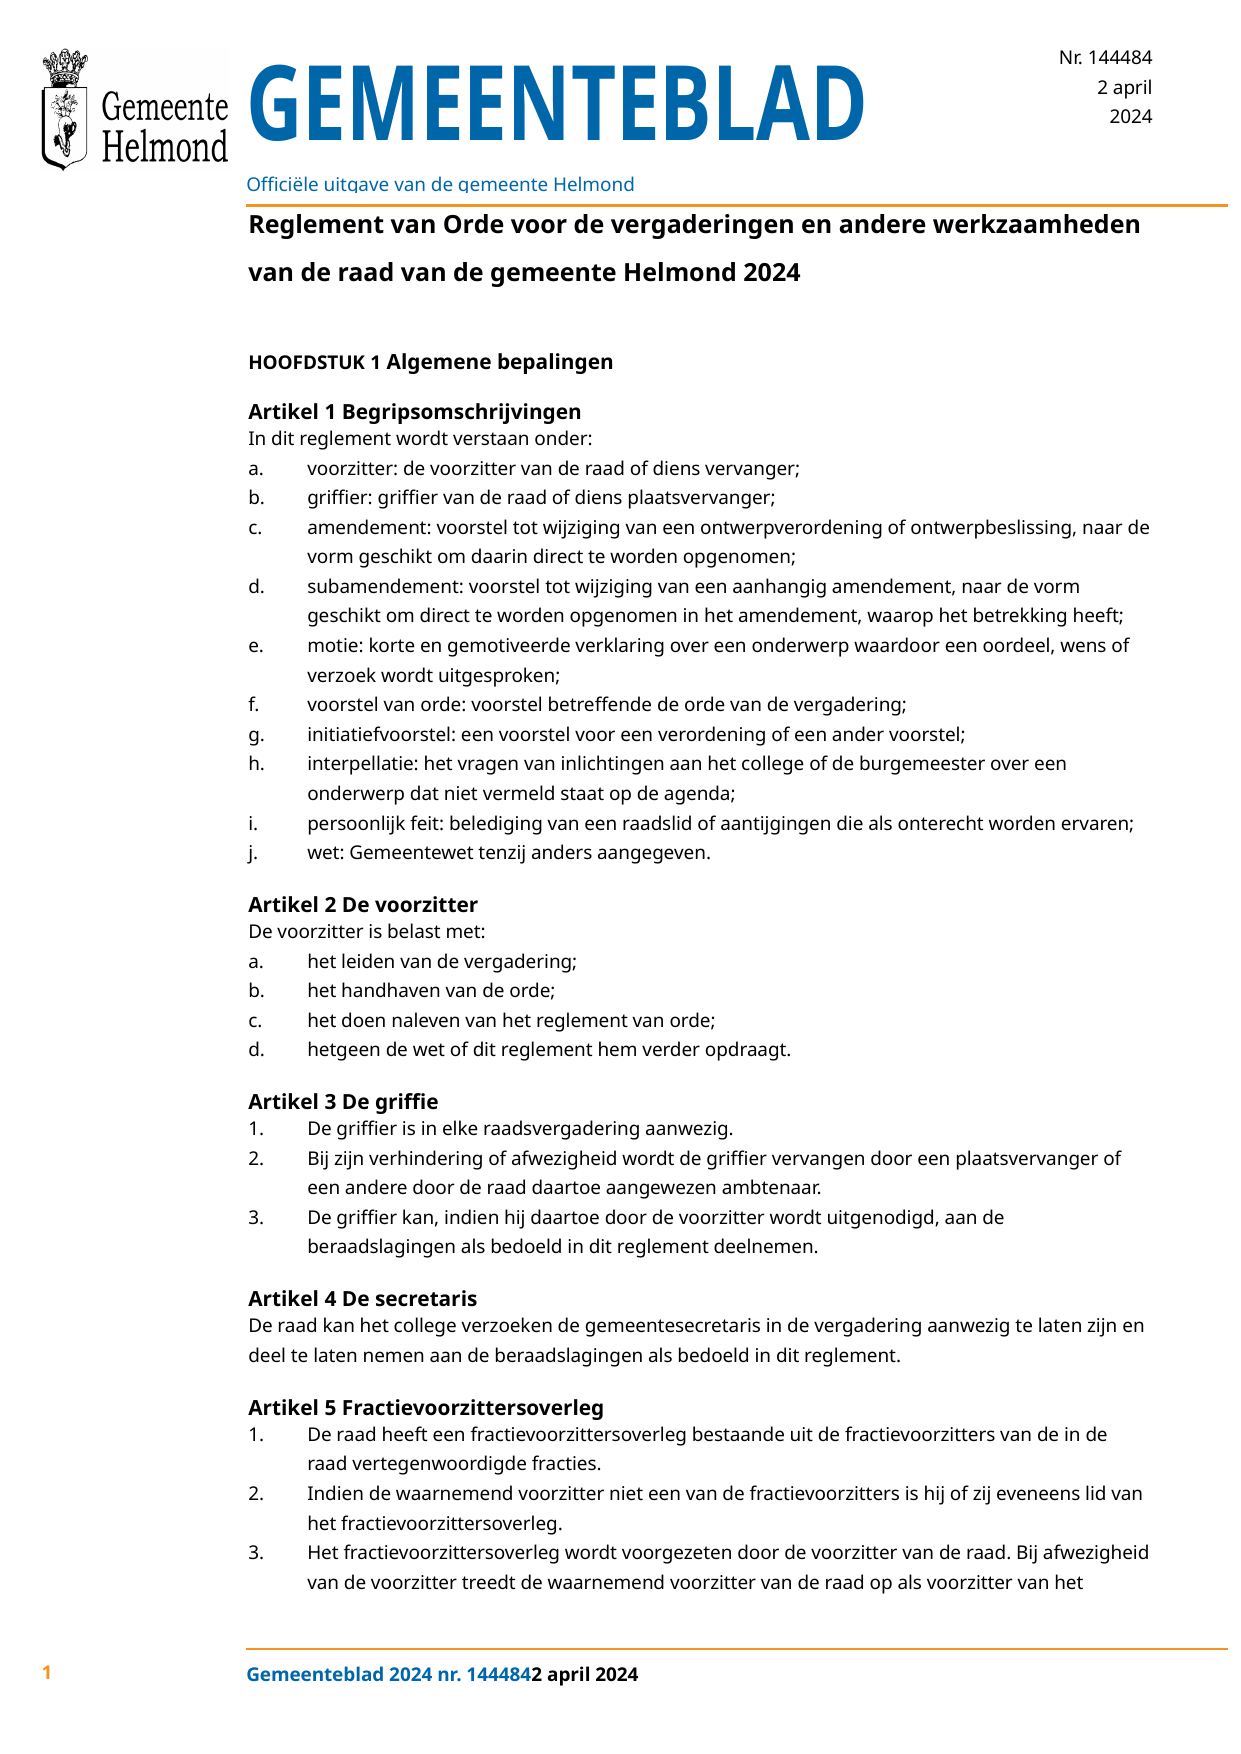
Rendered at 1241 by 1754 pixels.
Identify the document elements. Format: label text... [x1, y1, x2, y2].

list initiatiefvoorstel: een voorstel voor een verordening of een ander voorstel; [248, 721, 1152, 747]
list De griffier is in elke raadsvergadering aanwezig. [248, 1115, 1152, 1141]
picture [41, 47, 231, 172]
list het leiden van de vergadering; [248, 948, 1152, 973]
list wet: Gemeentewet tenzij anders aangegeven. [248, 839, 1152, 865]
list Bij zijn verhindering of afwezigheid wordt de griffier vervangen door een plaatsvervanger of een andere door de raad daartoe aangewezen ambtenaar. [248, 1145, 1152, 1200]
list De raad heeft een fractievoorzittersoverleg bestaande uit de fractievoorzitters van de in de raad vertegenwoordigde fracties. [248, 1421, 1152, 1476]
list griffier: griffier van de raad of diens plaatsvervanger; [248, 484, 1152, 510]
list hetgeen de wet of dit reglement hem verder opdraagt. [248, 1037, 1152, 1062]
list amendement: voorstel tot wijziging van een ontwerpverordening of ontwerpbeslissing, naar de vorm geschikt om daarin direct te worden opgenomen; [248, 514, 1152, 569]
list interpellatie: het vragen van inlichtingen aan het college of de burgemeester over een onderwerp dat niet vermeld staat op de agenda; [248, 751, 1152, 806]
text De raad kan het college verzoeken de gemeentesecretaris in de vergadering aanwezig te laten zijn en deel te laten nemen aan de beraadslagingen als bedoeld in dit reglement. [248, 1313, 1152, 1368]
list motie: korte en gemotiveerde verklaring over een onderwerp waardoor een oordeel, wens of verzoek wordt uitgesproken; [248, 632, 1152, 688]
list subamendement: voorstel tot wijziging van een aanhangig amendement, naar de vorm geschikt om direct te worden opgenomen in het amendement, waarop het betrekking heeft; [248, 573, 1152, 628]
list De griffier kan, indien hij daartoe door de voorzitter wordt uitgenodigd, aan de beraadslagingen als bedoeld in dit reglement deelnemen. [248, 1204, 1152, 1259]
text Artikel 3 De griffie [248, 1087, 1152, 1115]
text In dit reglement wordt verstaan onder: [248, 425, 1152, 451]
text Artikel 5 Fractievoorzittersoverleg [248, 1393, 1152, 1421]
text De voorzitter is belast met: [248, 918, 1152, 944]
list voorstel van orde: voorstel betreffende de orde van de vergadering; [248, 691, 1152, 717]
text Artikel 4 De secretaris [248, 1284, 1152, 1313]
list voorzitter: de voorzitter van de raad of diens vervanger; [248, 455, 1152, 481]
text Artikel 2 De voorzitter [248, 890, 1152, 918]
list Indien de waarnemend voorzitter niet een van de fractievoorzitters is hij of zij eveneens lid van het fractievoorzittersoverleg. [248, 1480, 1152, 1536]
text Artikel 1 Begripsomschrijvingen [248, 397, 1152, 425]
list Het fractievoorzittersoverleg wordt voorgezeten door de voorzitter van de raad. Bij afwezigheid van de voorzitter treedt de waarnemend voorzitter van de raad op als voorzitter van het [248, 1539, 1152, 1595]
list persoonlijk feit: belediging van een raadslid of aantijgingen die als onterecht worden ervaren; [248, 810, 1152, 836]
list het doen naleven van het reglement van orde; [248, 1007, 1152, 1033]
text Reglement van Orde voor de vergaderingen en andere werkzaamheden van de raad van de gemeente Helmond 2024 [248, 207, 1152, 288]
text HOOFDSTUK 1 Algemene bepalingen [248, 347, 1152, 376]
list het handhaven van de orde; [248, 977, 1152, 1003]
